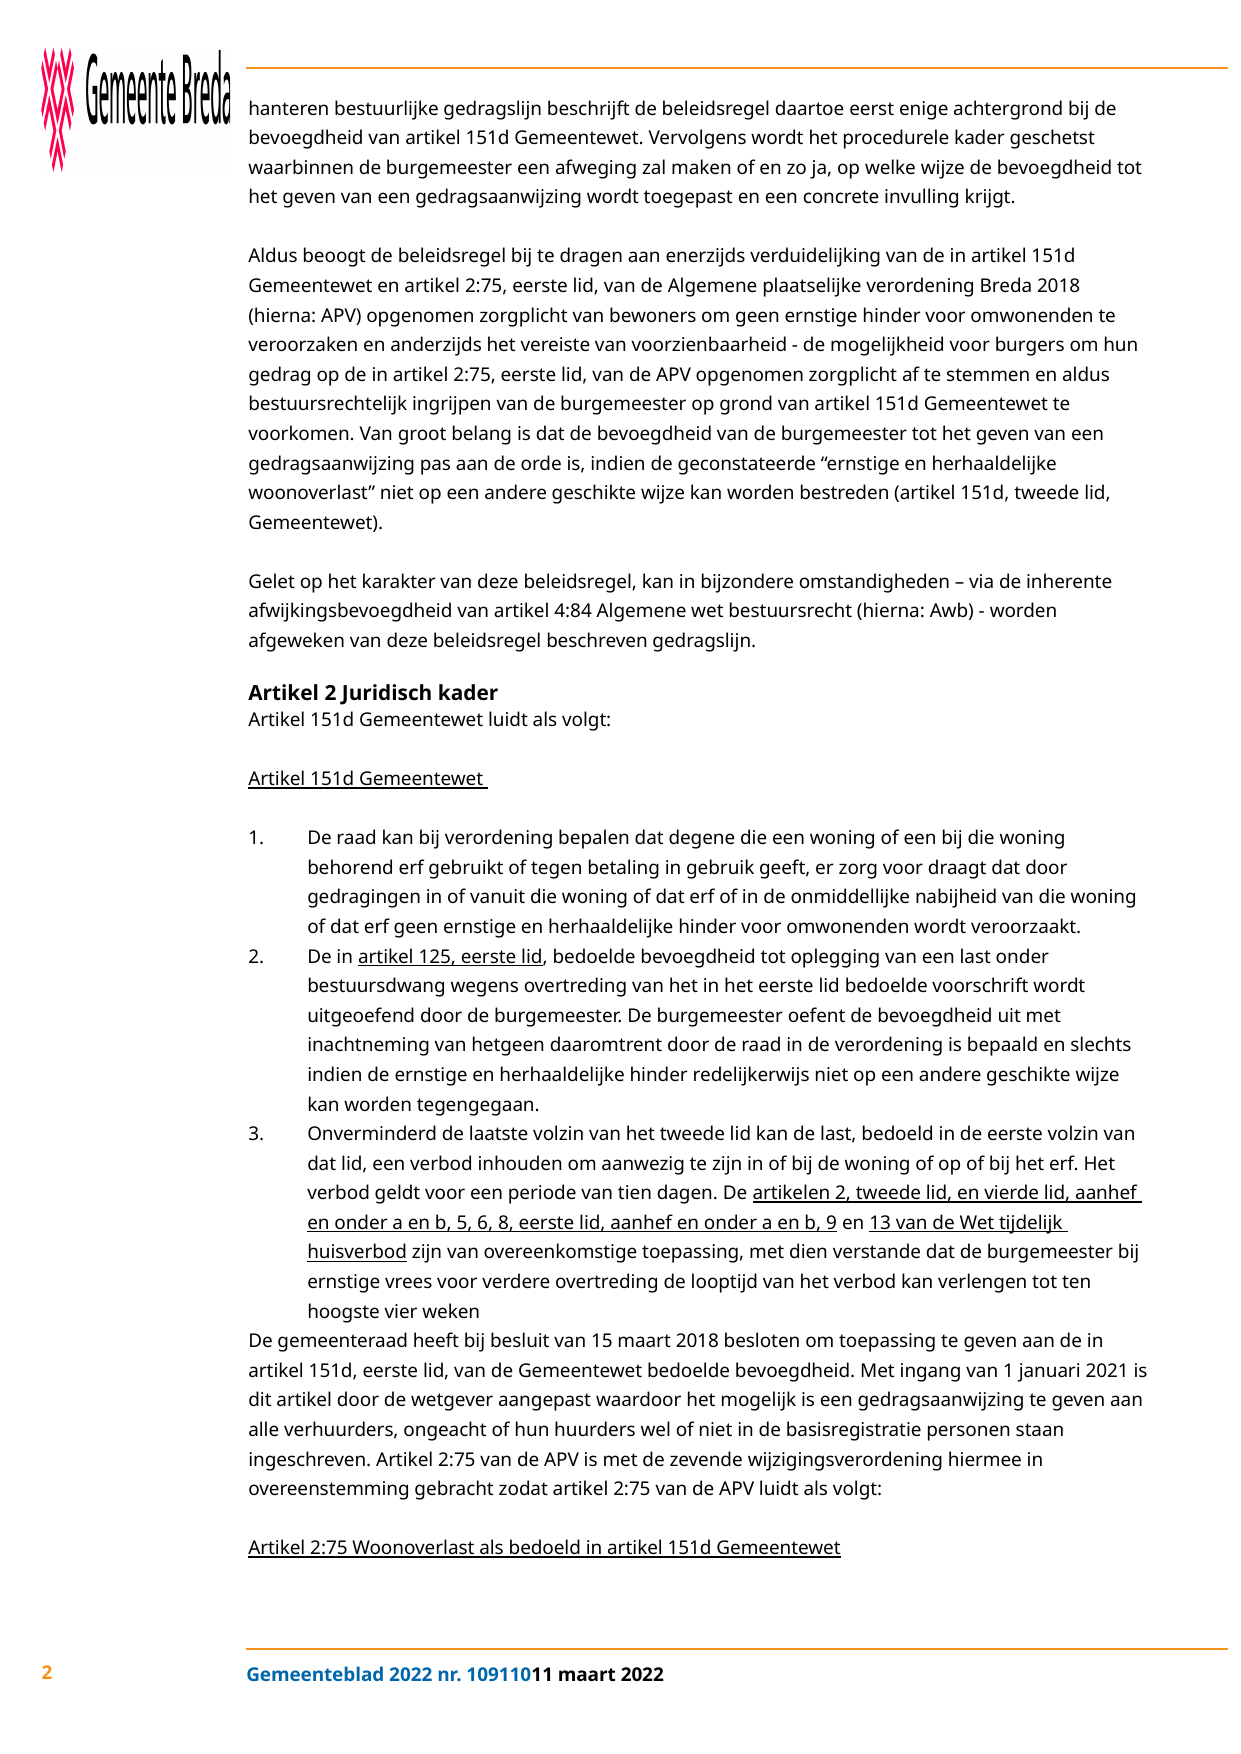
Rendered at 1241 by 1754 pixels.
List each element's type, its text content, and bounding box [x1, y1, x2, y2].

text Gelet op het karakter van deze beleidsregel, kan in bijzondere omstandigheden – via de inherente afwijkingsbevoegdheid van artikel 4:84 Algemene wet bestuursrecht (hierna: Awb) - worden afgeweken van deze beleidsregel beschreven gedragslijn. [248, 568, 1152, 653]
list De in artikel 125, eerste lid, bedoelde bevoegdheid tot oplegging van een last onder bestuursdwang wegens overtreding van het in het eerste lid bedoelde voorschrift wordt uitgeoefend door de burgemeester. De burgemeester oefent de bevoegdheid uit met inachtneming van hetgeen daaromtrent door de raad in de verordening is bepaald en slechts indien de ernstige en herhaaldelijke hinder redelijkerwijs niet op een andere geschikte wijze kan worden tegengegaan. [248, 943, 1152, 1116]
text Artikel 151d Gemeentewet luidt als volgt: [248, 706, 1152, 732]
text Aldus beoogt de beleidsregel bij te dragen aan enerzijds verduidelijking van de in artikel 151d Gemeentewet en artikel 2:75, eerste lid, van de Algemene plaatselijke verordening Breda 2018 (hierna: APV) opgenomen zorgplicht van bewoners om geen ernstige hinder voor omwonenden te veroorzaken en anderzijds het vereiste van voorzienbaarheid - de mogelijkheid voor burgers om hun gedrag op de in artikel 2:75, eerste lid, van de APV opgenomen zorgplicht af te stemmen en aldus bestuursrechtelijk ingrijpen van de burgemeester op grond van artikel 151d Gemeentewet te voorkomen. Van groot belang is dat de bevoegdheid van de burgemeester tot het geven van een gedragsaanwijzing pas aan de orde is, indien de geconstateerde “ernstige en herhaaldelijke woonoverlast” niet op een andere geschikte wijze kan worden bestreden (artikel 151d, tweede lid, Gemeentewet). [248, 243, 1152, 535]
text Artikel 2 Juridisch kader [248, 678, 1152, 706]
list Onverminderd de laatste volzin van het tweede lid kan de last, bedoeld in de eerste volzin van dat lid, een verbod inhouden om aanwezig te zijn in of bij de woning of op of bij het erf. Het verbod geldt voor een periode van tien dagen. De artikelen 2, tweede lid, en vierde lid, aanhef en onder a en b, 5, 6, 8, eerste lid, aanhef en onder a en b, 9 en 13 van de Wet tijdelijk huisverbod zijn van overeenkomstige toepassing, met dien verstande dat de burgemeester bij ernstige vrees voor verdere overtreding de looptijd van het verbod kan verlengen tot ten hoogste vier weken [248, 1120, 1152, 1323]
picture [41, 47, 231, 172]
text Artikel 2:75 Woonoverlast als bedoeld in artikel 151d Gemeentewet [248, 1534, 1152, 1560]
list De raad kan bij verordening bepalen dat degene die een woning of een bij die woning behorend erf gebruikt of tegen betaling in gebruik geeft, er zorg voor draagt dat door gedragingen in of vanuit die woning of dat erf of in de onmiddellijke nabijheid van die woning of dat erf geen ernstige en herhaaldelijke hinder voor omwonenden wordt veroorzaakt. [248, 824, 1152, 939]
text Artikel 151d Gemeentewet [248, 765, 1152, 791]
text De gemeenteraad heeft bij besluit van 15 maart 2018 besloten om toepassing te geven aan de in artikel 151d, eerste lid, van de Gemeentewet bedoelde bevoegdheid. Met ingang van 1 januari 2021 is dit artikel door de wetgever aangepast waardoor het mogelijk is een gedragsaanwijzing te geven aan alle verhuurders, ongeacht of hun huurders wel of niet in de basisregistratie personen staan ingeschreven. Artikel 2:75 van de APV is met de zevende wijzigingsverordening hiermee in overeenstemming gebracht zodat artikel 2:75 van de APV luidt als volgt: [248, 1327, 1152, 1501]
text hanteren bestuurlijke gedragslijn beschrijft de beleidsregel daartoe eerst enige achtergrond bij de bevoegdheid van artikel 151d Gemeentewet. Vervolgens wordt het procedurele kader geschetst waarbinnen de burgemeester een afweging zal maken of en zo ja, op welke wijze de bevoegdheid tot het geven van een gedragsaanwijzing wordt toegepast en een concrete invulling krijgt. [248, 95, 1152, 209]
